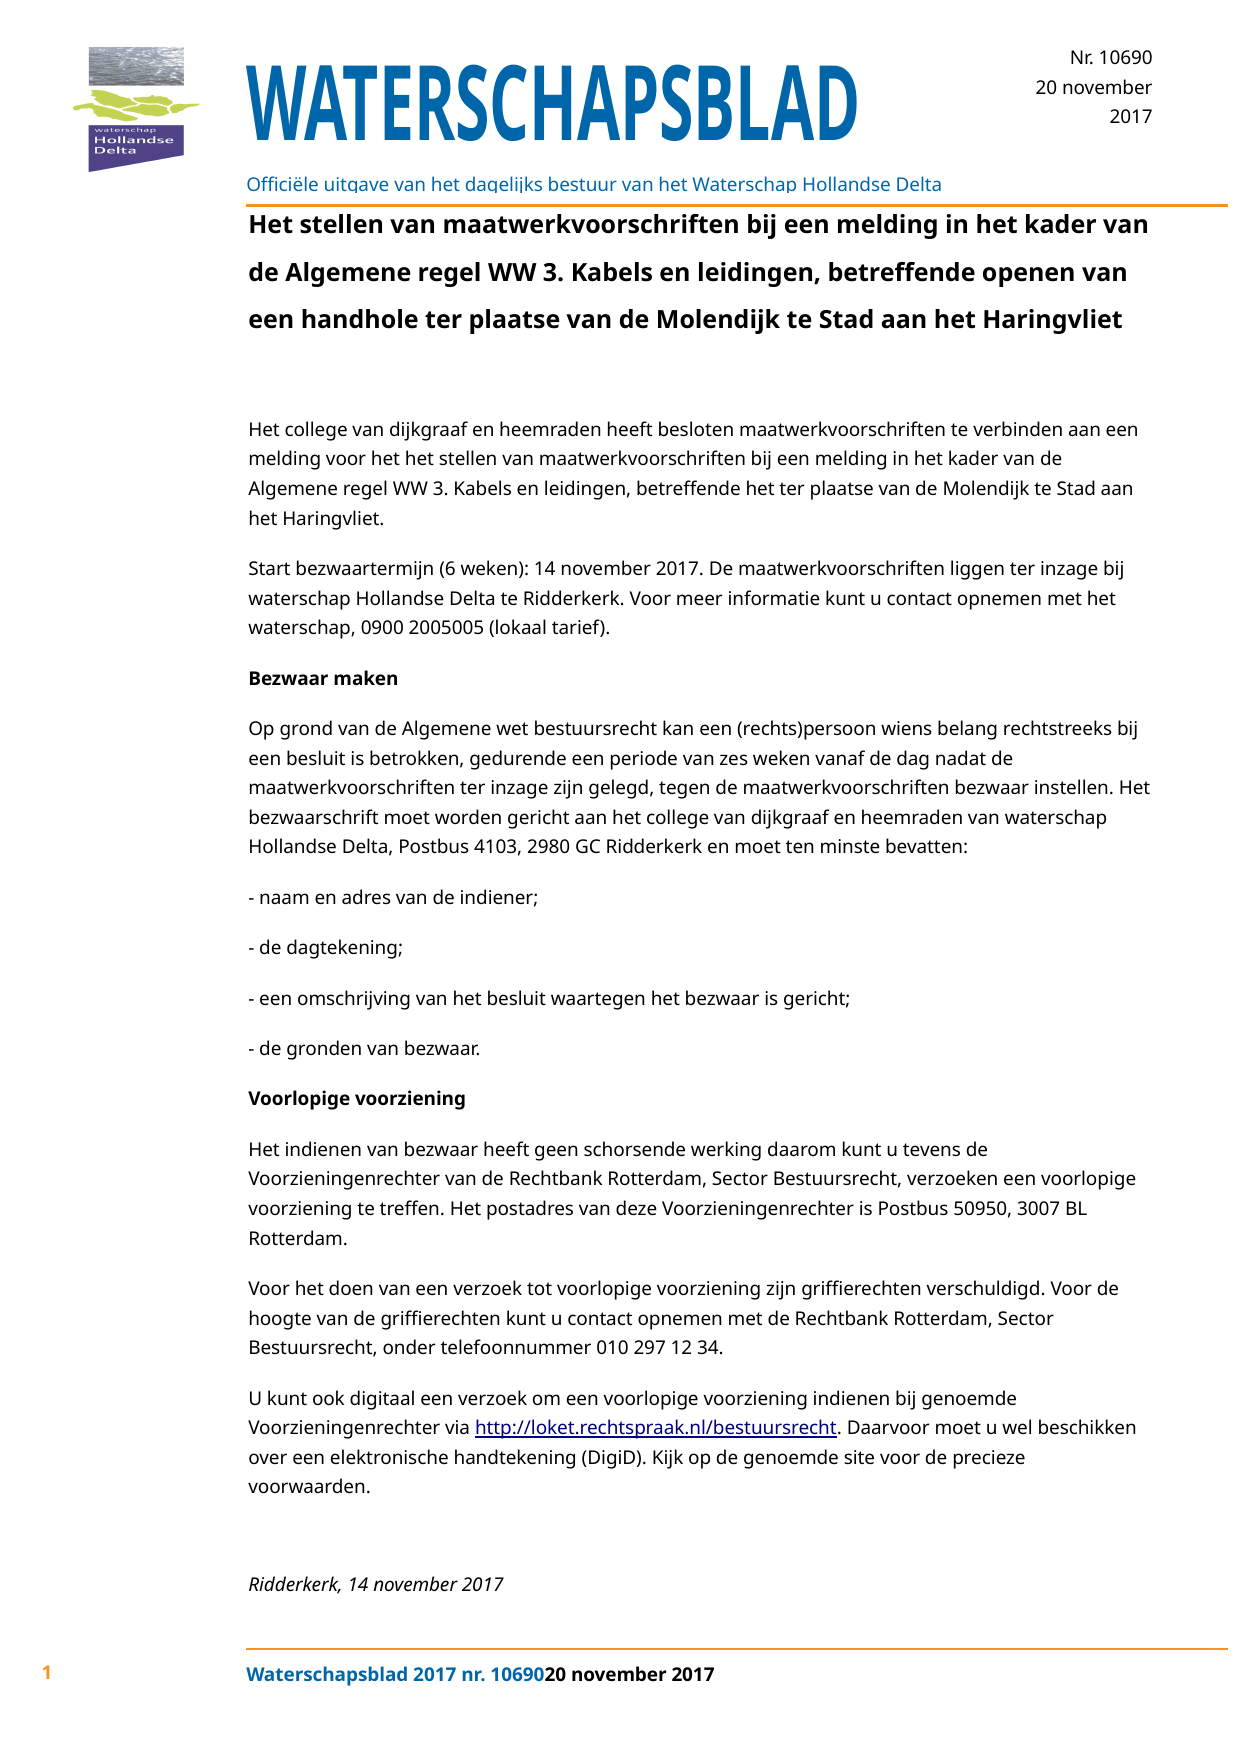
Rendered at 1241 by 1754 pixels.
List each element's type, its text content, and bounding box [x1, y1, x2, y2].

text Bezwaar maken [248, 665, 1152, 690]
text Voorlopige voorziening [248, 1086, 1152, 1111]
text Ridderkerk, 14 november 2017 [248, 1572, 1152, 1597]
text U kunt ook digitaal een verzoek om een voorlopige voorziening indienen bij genoemde Voorzieningenrechter via http://loket.rechtspraak.nl/bestuursrecht. Daarvoor moet u wel beschikken over een elektronische handtekening (DigiD). Kijk op de genoemde site voor de precieze voorwaarden. [248, 1385, 1152, 1499]
text - een omschrijving van het besluit waartegen het bezwaar is gericht; [248, 985, 1152, 1010]
picture [41, 47, 231, 172]
text Het indienen van bezwaar heeft geen schorsende werking daarom kunt u tevens de Voorzieningenrechter van de Rechtbank Rotterdam, Sector Bestuursrecht, verzoeken een voorlopige voorziening te treffen. Het postadres van deze Voorzieningenrechter is Postbus 50950, 3007 BL Rotterdam. [248, 1136, 1152, 1250]
text Het stellen van maatwerkvoorschriften bij een melding in het kader van de Algemene regel WW 3. Kabels en leidingen, betreffende openen van een handhole ter plaatse van de Molendijk te Stad aan het Haringvliet [248, 207, 1152, 336]
text - de dagtekening; [248, 934, 1152, 960]
text Het college van dijkgraaf en heemraden heeft besloten maatwerkvoorschriften te verbinden aan een melding voor het het stellen van maatwerkvoorschriften bij een melding in het kader van de Algemene regel WW 3. Kabels en leidingen, betreffende het ter plaatse van de Molendijk te Stad aan het Haringvliet. [248, 416, 1152, 530]
text Op grond van de Algemene wet bestuursrecht kan een (rechts)persoon wiens belang rechtstreeks bij een besluit is betrokken, gedurende een periode van zes weken vanaf de dag nadat de maatwerkvoorschriften ter inzage zijn gelegd, tegen de maatwerkvoorschriften bezwaar instellen. Het bezwaarschrift moet worden gericht aan het college van dijkgraaf en heemraden van waterschap Hollandse Delta, Postbus 4103, 2980 GC Ridderkerk en moet ten minste bevatten: [248, 715, 1152, 859]
text - de gronden van bezwaar. [248, 1035, 1152, 1061]
text Start bezwaartermijn (6 weken): 14 november 2017. De maatwerkvoorschriften liggen ter inzage bij waterschap Hollandse Delta te Ridderkerk. Voor meer informatie kunt u contact opnemen met het waterschap, 0900 2005005 (lokaal tarief). [248, 555, 1152, 640]
text - naam en adres van de indiener; [248, 884, 1152, 909]
text Voor het doen van een verzoek tot voorlopige voorziening zijn griffierechten verschuldigd. Voor de hoogte van de griffierechten kunt u contact opnemen met de Rechtbank Rotterdam, Sector Bestuursrecht, onder telefoonnummer 010 297 12 34. [248, 1275, 1152, 1360]
